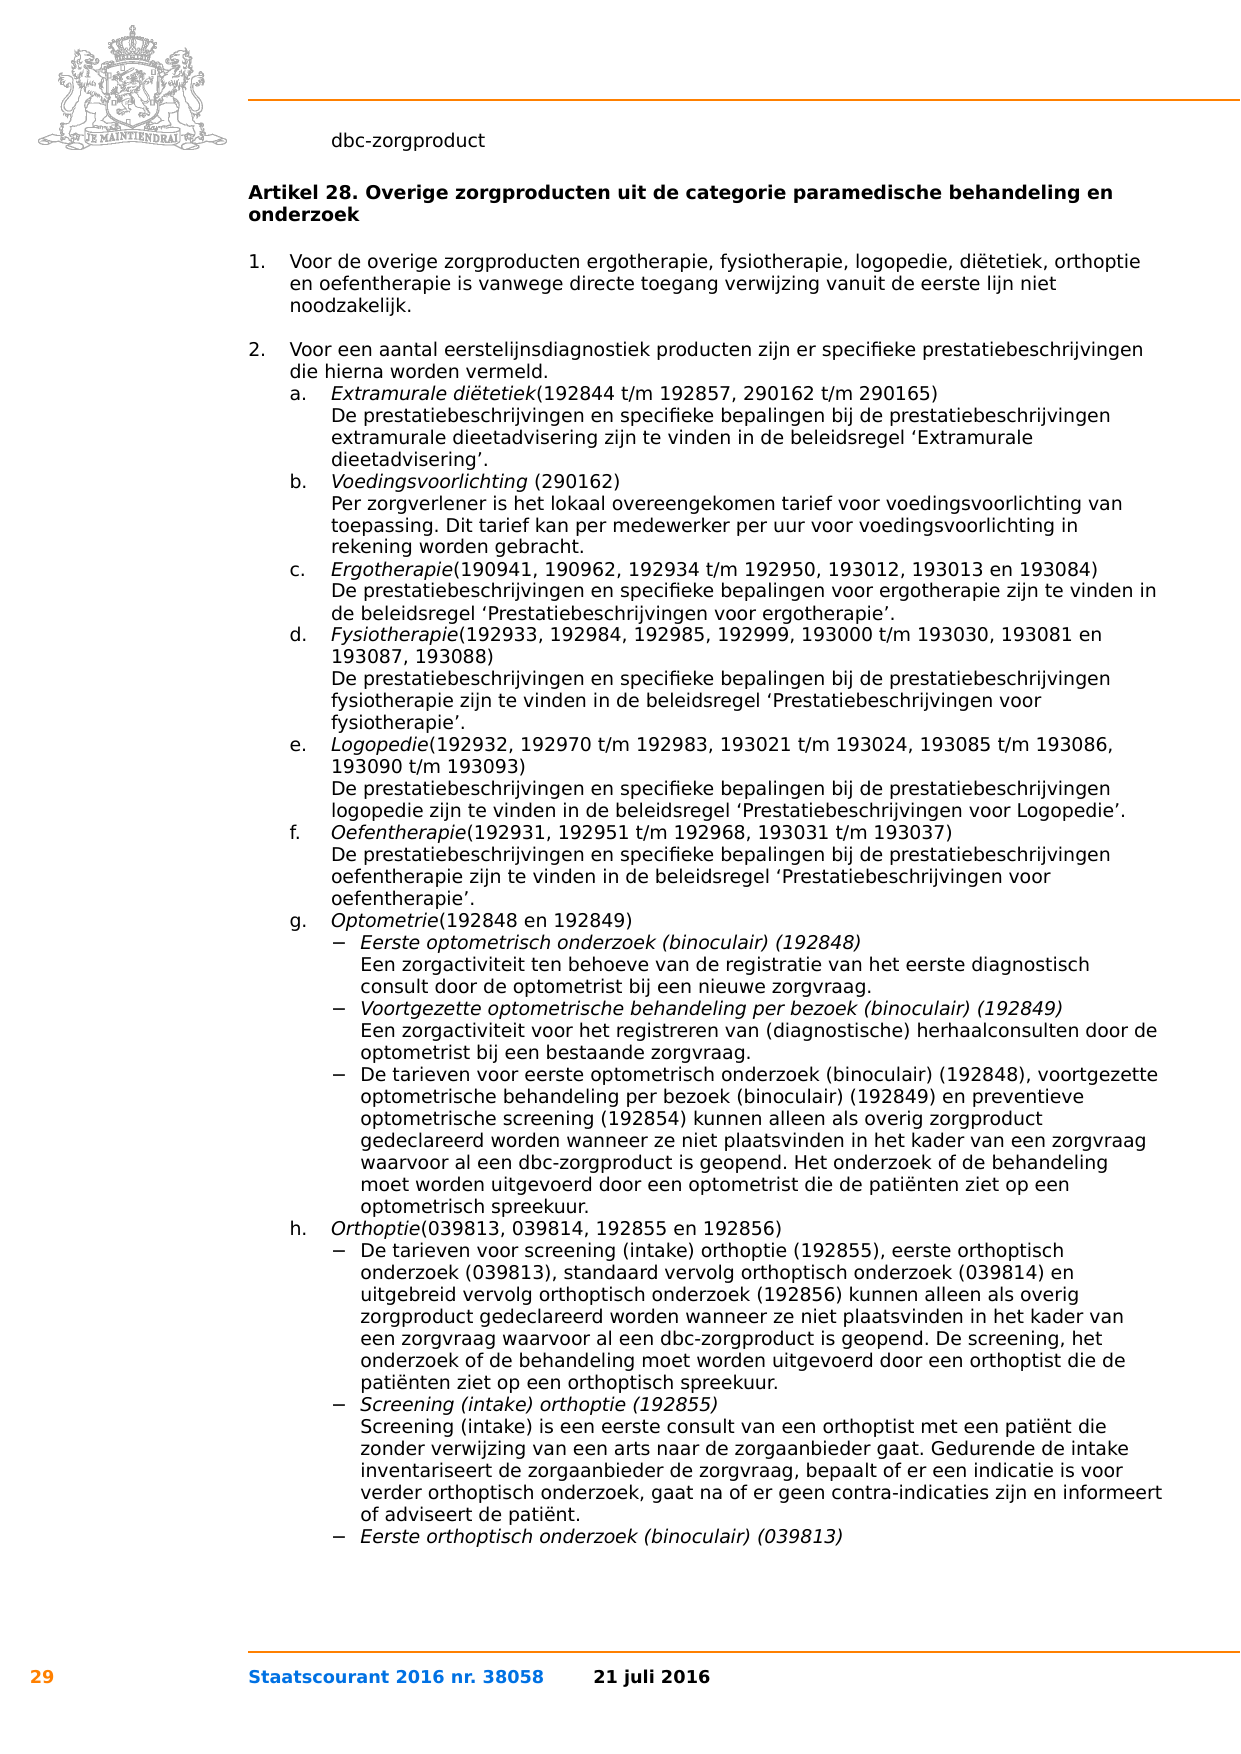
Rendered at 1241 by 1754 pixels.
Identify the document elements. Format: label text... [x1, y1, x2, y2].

text b. Voedingsvoorlichting (290162) [289, 471, 1163, 492]
text e. Logopedie(192932, 192970 t/m 192983, 193021 t/m 193024, 193085 t/m 193086, 193090 t/m 193093) [289, 734, 1163, 778]
text 2. Voor een aantal eerstelijnsdiagnostiek producten zijn er specifieke prestatiebeschrijvingen die hierna worden vermeld. [248, 339, 1163, 383]
text De prestatiebeschrijvingen en specifieke bepalingen bij de prestatiebeschrijvingen fysiotherapie zijn te vinden in de beleidsregel ‘Prestatiebeschrijvingen voor fysiotherapie’. [331, 668, 1163, 734]
text − Voortgezette optometrische behandeling per bezoek (binoculair) (192849) [331, 998, 1163, 1020]
picture [38, 25, 227, 150]
text dbc-zorgproduct [331, 130, 1163, 152]
text Een zorgactiviteit voor het registreren van (diagnostische) herhaalconsulten door de optometrist bij een bestaande zorgvraag. [360, 1020, 1163, 1064]
text a. Extramurale diëtetiek(192844 t/m 192857, 290162 t/m 290165) [289, 383, 1163, 404]
text g. Optometrie(192848 en 192849) [289, 910, 1163, 932]
text − De tarieven voor eerste optometrisch onderzoek (binoculair) (192848), voortgezette optometrische behandeling per bezoek (binoculair) (192849) en preventieve optometrische screening (192854) kunnen alleen als overig zorgproduct gedeclareerd worden wanneer ze niet plaatsvinden in het kader van een zorgvraag waarvoor al een dbc-zorgproduct is geopend. Het onderzoek of de behandeling moet worden uitgevoerd door een optometrist die de patiënten ziet op een optometrisch spreekuur. [331, 1064, 1163, 1218]
text h. Orthoptie(039813, 039814, 192855 en 192856) [289, 1218, 1163, 1240]
text De prestatiebeschrijvingen en specifieke bepalingen bij de prestatiebeschrijvingen logopedie zijn te vinden in de beleidsregel ‘Prestatiebeschrijvingen voor Logopedie’. [331, 778, 1163, 822]
text 1. Voor de overige zorgproducten ergotherapie, fysiotherapie, logopedie, diëtetiek, orthoptie en oefentherapie is vanwege directe toegang verwijzing vanuit de eerste lijn niet noodzakelijk. [248, 251, 1163, 317]
text De prestatiebeschrijvingen en specifieke bepalingen bij de prestatiebeschrijvingen extramurale dieetadvisering zijn te vinden in de beleidsregel ‘Extramurale dieetadvisering’. [331, 404, 1163, 471]
text Per zorgverlener is het lokaal overeengekomen tarief voor voedingsvoorlichting van toepassing. Dit tarief kan per medewerker per uur voor voedingsvoorlichting in rekening worden gebracht. [331, 492, 1163, 558]
text f. Oefentherapie(192931, 192951 t/m 192968, 193031 t/m 193037) [289, 822, 1163, 844]
text − De tarieven voor screening (intake) orthoptie (192855), eerste orthoptisch onderzoek (039813), standaard vervolg orthoptisch onderzoek (039814) en uitgebreid vervolg orthoptisch onderzoek (192856) kunnen alleen als overig zorgproduct gedeclareerd worden wanneer ze niet plaatsvinden in het kader van een zorgvraag waarvoor al een dbc-zorgproduct is geopend. De screening, het onderzoek of de behandeling moet worden uitgevoerd door een orthoptist die de patiënten ziet op een orthoptisch spreekuur. [331, 1240, 1163, 1394]
text De prestatiebeschrijvingen en specifieke bepalingen voor ergotherapie zijn te vinden in de beleidsregel ‘Prestatiebeschrijvingen voor ergotherapie’. [331, 580, 1163, 624]
subtitle Artikel 28. Overige zorgproducten uit de categorie paramedische behandeling en onderzoek [248, 182, 1163, 226]
text d. Fysiotherapie(192933, 192984, 192985, 192999, 193000 t/m 193030, 193081 en 193087, 193088) [289, 624, 1163, 668]
text − Eerste optometrisch onderzoek (binoculair) (192848) [331, 932, 1163, 954]
text − Screening (intake) orthoptie (192855) [331, 1394, 1163, 1416]
text De prestatiebeschrijvingen en specifieke bepalingen bij de prestatiebeschrijvingen oefentherapie zijn te vinden in de beleidsregel ‘Prestatiebeschrijvingen voor oefentherapie’. [331, 844, 1163, 910]
text Screening (intake) is een eerste consult van een orthoptist met een patiënt die zonder verwijzing van een arts naar de zorgaanbieder gaat. Gedurende de intake inventariseert de zorgaanbieder de zorgvraag, bepaalt of er een indicatie is voor verder orthoptisch onderzoek, gaat na of er geen contra-indicaties zijn en informeert of adviseert de patiënt. [360, 1416, 1163, 1526]
text − Eerste orthoptisch onderzoek (binoculair) (039813) [331, 1526, 1163, 1547]
text c. Ergotherapie(190941, 190962, 192934 t/m 192950, 193012, 193013 en 193084) [289, 558, 1163, 580]
text Een zorgactiviteit ten behoeve van de registratie van het eerste diagnostisch consult door de optometrist bij een nieuwe zorgvraag. [360, 954, 1163, 998]
